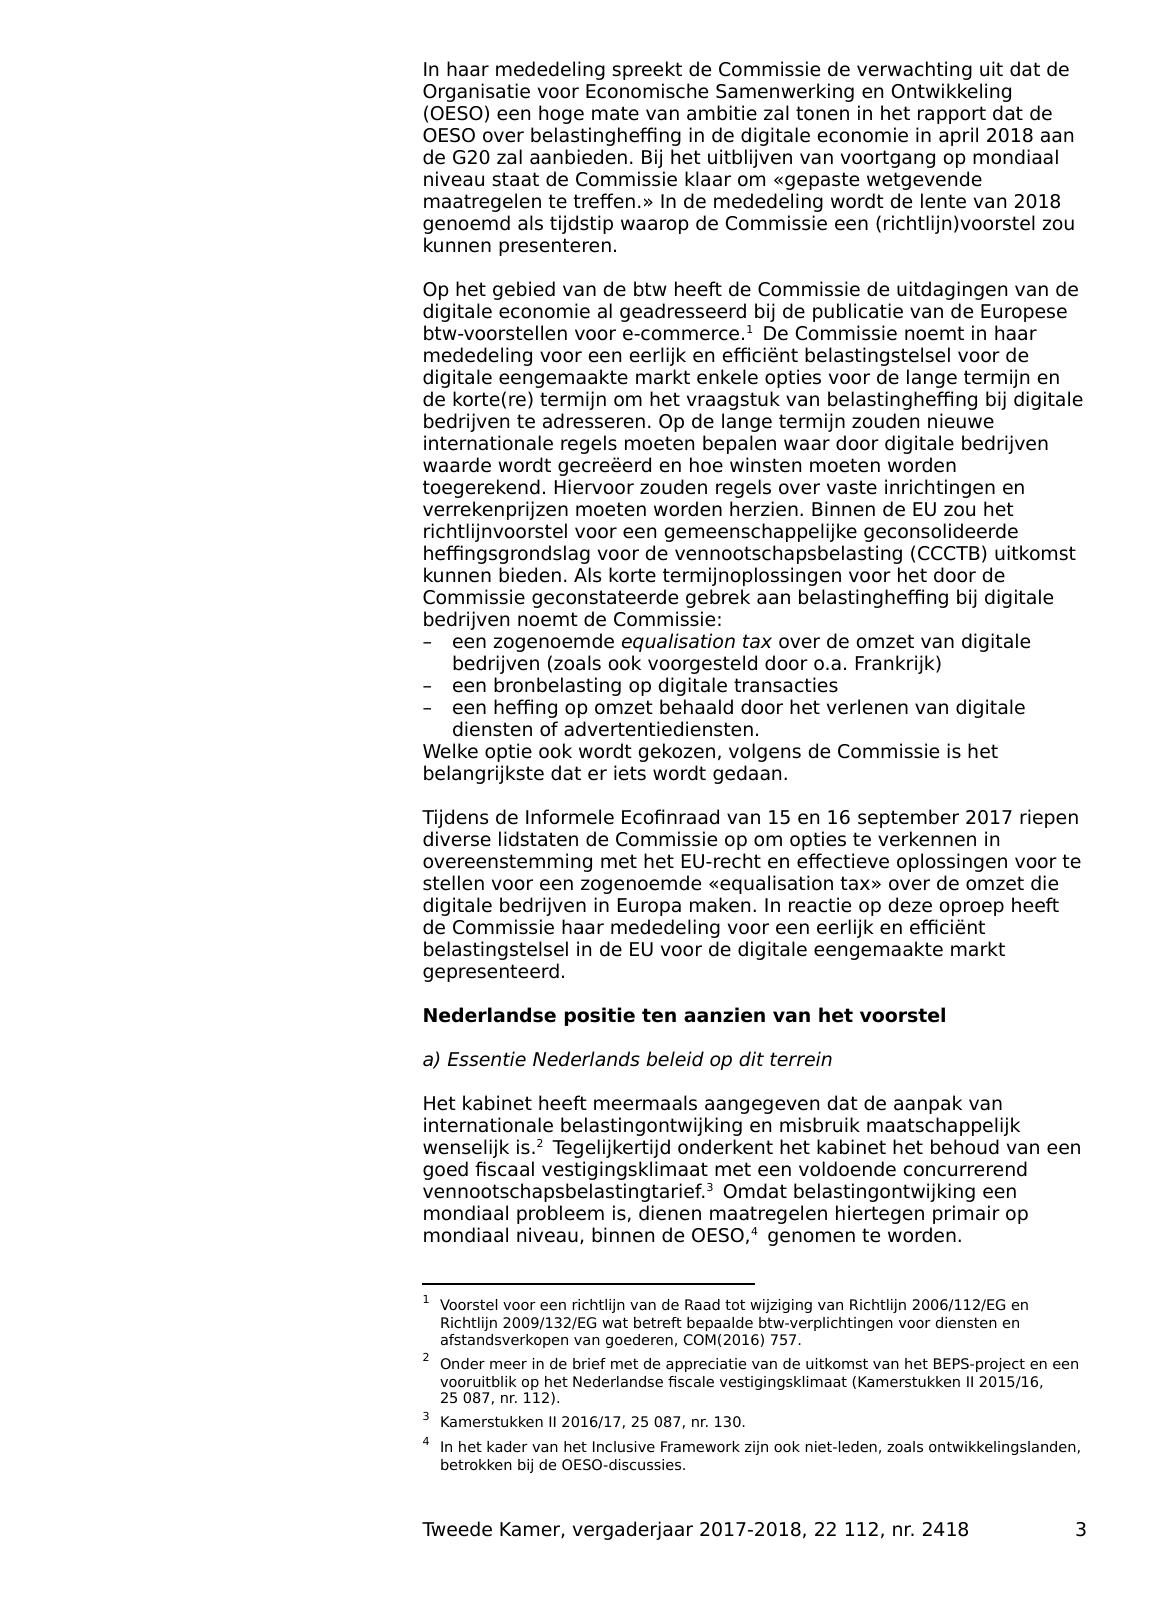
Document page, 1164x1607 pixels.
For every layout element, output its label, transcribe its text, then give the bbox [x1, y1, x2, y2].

text – een zogenoemde equalisation tax over de omzet van digitale bedrijven (zoals ook voorgesteld door o.a. Frankrijk) [422, 631, 1087, 675]
subtitle Nederlandse positie ten aanzien van het voorstel [422, 1005, 1087, 1027]
text Onder meer in de brief met de appreciatie van de uitkomst van het BEPS-project en een vooruitblik op het Nederlandse fiscale vestigingsklimaat (Kamerstukken II 2015/16, 25 087, nr. 112). [422, 1352, 1087, 1407]
text Voorstel voor een richtlijn van de Raad tot wijziging van Richtlijn 2006/112/EG en Richtlijn 2009/132/EG wat betreft bepaalde btw-verplichtingen voor diensten en afstandsverkopen van goederen, COM(2016) 757. [422, 1293, 1087, 1349]
text – een heffing op omzet behaald door het verlenen van digitale diensten of advertentiediensten. [422, 697, 1087, 741]
text – een bronbelasting op digitale transacties [422, 675, 1087, 697]
text Op het gebied van de btw heeft de Commissie de uitdagingen van de digitale economie al geadresseerd bij de publicatie van de Europese btw-voorstellen voor e-commerce. De Commissie noemt in haar mededeling voor een eerlijk en efficiënt belastingstelsel voor de digitale eengemaakte markt enkele opties voor de lange termijn en de korte(re) termijn om het vraagstuk van belastingheffing bij digitale bedrijven te adresseren. Op de lange termijn zouden nieuwe internationale regels moeten bepalen waar door digitale bedrijven waarde wordt gecreëerd en hoe winsten moeten worden toegerekend. Hiervoor zouden regels over vaste inrichtingen en verrekenprijzen moeten worden herzien. Binnen de EU zou het richtlijnvoorstel voor een gemeenschappelijke geconsolideerde heffingsgrondslag voor de vennootschapsbelasting (CCCTB) uitkomst kunnen bieden. Als korte termijnoplossingen voor het door de Commissie geconstateerde gebrek aan belastingheffing bij digitale bedrijven noemt de Commissie: [422, 279, 1087, 631]
text In haar mededeling spreekt de Commissie de verwachting uit dat de Organisatie voor Economische Samenwerking en Ontwikkeling (OESO) een hoge mate van ambitie zal tonen in het rapport dat de OESO over belastingheffing in de digitale economie in april 2018 aan de G20 zal aanbieden. Bij het uitblijven van voortgang op mondiaal niveau staat de Commissie klaar om «gepaste wetgevende maatregelen te treffen.» In de mededeling wordt de lente van 2018 genoemd als tijdstip waarop de Commissie een (richtlijn)voorstel zou kunnen presenteren. [422, 59, 1087, 257]
text Kamerstukken II 2016/17, 25 087, nr. 130. [422, 1410, 1087, 1432]
subtitle a) Essentie Nederlands beleid op dit terrein [422, 1049, 1087, 1071]
text Tijdens de Informele Ecofinraad van 15 en 16 september 2017 riepen diverse lidstaten de Commissie op om opties te verkennen in overeenstemming met het EU-recht en effectieve oplossingen voor te stellen voor een zogenoemde «equalisation tax» over de omzet die digitale bedrijven in Europa maken. In reactie op deze oproep heeft de Commissie haar mededeling voor een eerlijk en efficiënt belastingstelsel in de EU voor de digitale eengemaakte markt gepresenteerd. [422, 807, 1087, 983]
text Het kabinet heeft meermaals aangegeven dat de aanpak van internationale belastingontwijking en misbruik maatschappelijk wenselijk is. Tegelijkertijd onderkent het kabinet het behoud van een goed fiscaal vestigingsklimaat met een voldoende concurrerend vennootschapsbelastingtarief. Omdat belastingontwijking een mondiaal probleem is, dienen maatregelen hiertegen primair op mondiaal niveau, binnen de OESO, genomen te worden. [422, 1093, 1087, 1247]
text Welke optie ook wordt gekozen, volgens de Commissie is het belangrijkste dat er iets wordt gedaan. [422, 741, 1087, 784]
text In het kader van het Inclusive Framework zijn ook niet-leden, zoals ontwikkelingslanden, betrokken bij de OESO-discussies. [422, 1435, 1087, 1474]
